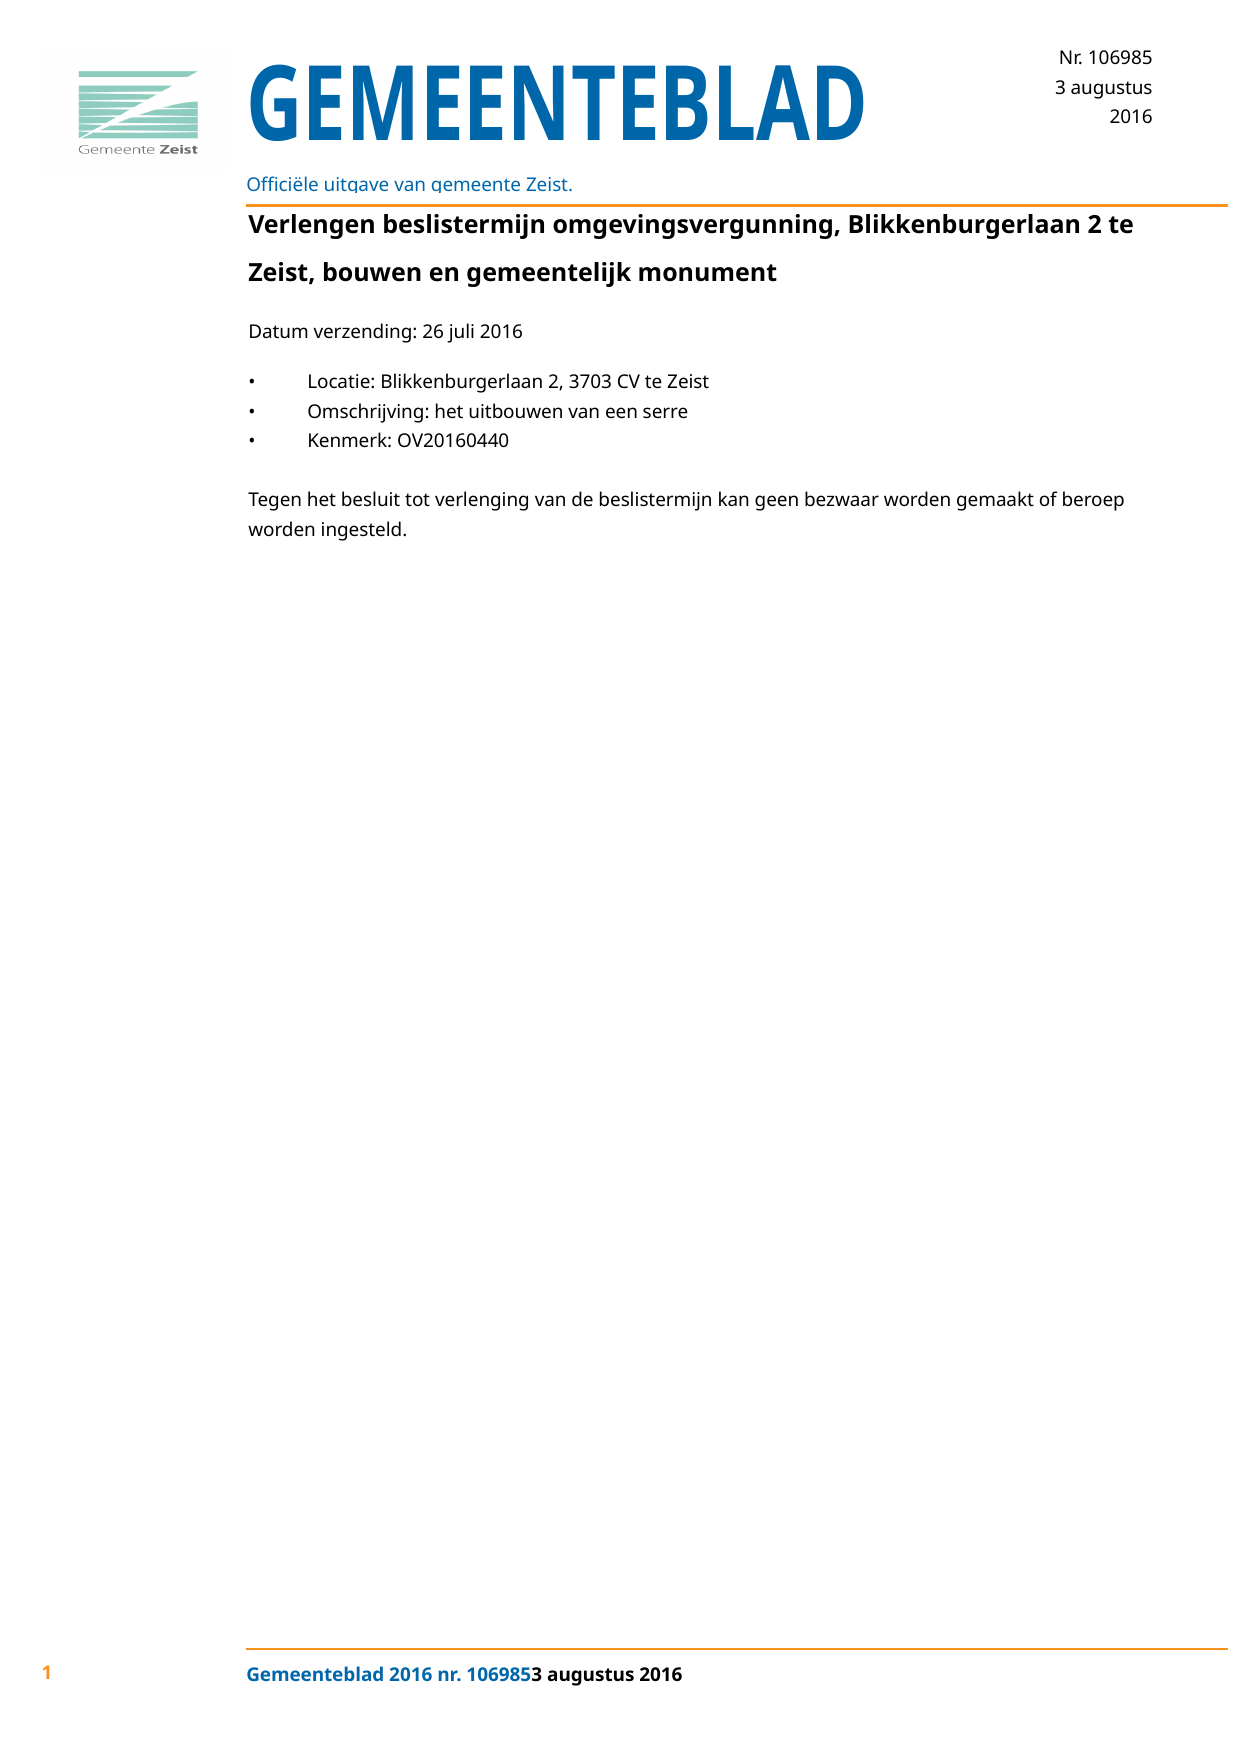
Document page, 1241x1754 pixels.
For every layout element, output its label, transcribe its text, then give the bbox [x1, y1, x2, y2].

list Omschrijving: het uitbouwen van een serre [248, 398, 1152, 424]
list Kenmerk: OV20160440 [248, 427, 1152, 453]
text Datum verzending: 26 juli 2016 [248, 318, 1152, 344]
text Tegen het besluit tot verlenging van de beslistermijn kan geen bezwaar worden gemaakt of beroep worden ingesteld. [248, 487, 1152, 542]
list Locatie: Blikkenburgerlaan 2, 3703 CV te Zeist [248, 368, 1152, 394]
picture [41, 47, 231, 172]
text Verlengen beslistermijn omgevingsvergunning, Blikkenburgerlaan 2 te Zeist, bouwen en gemeentelijk monument [248, 207, 1152, 288]
